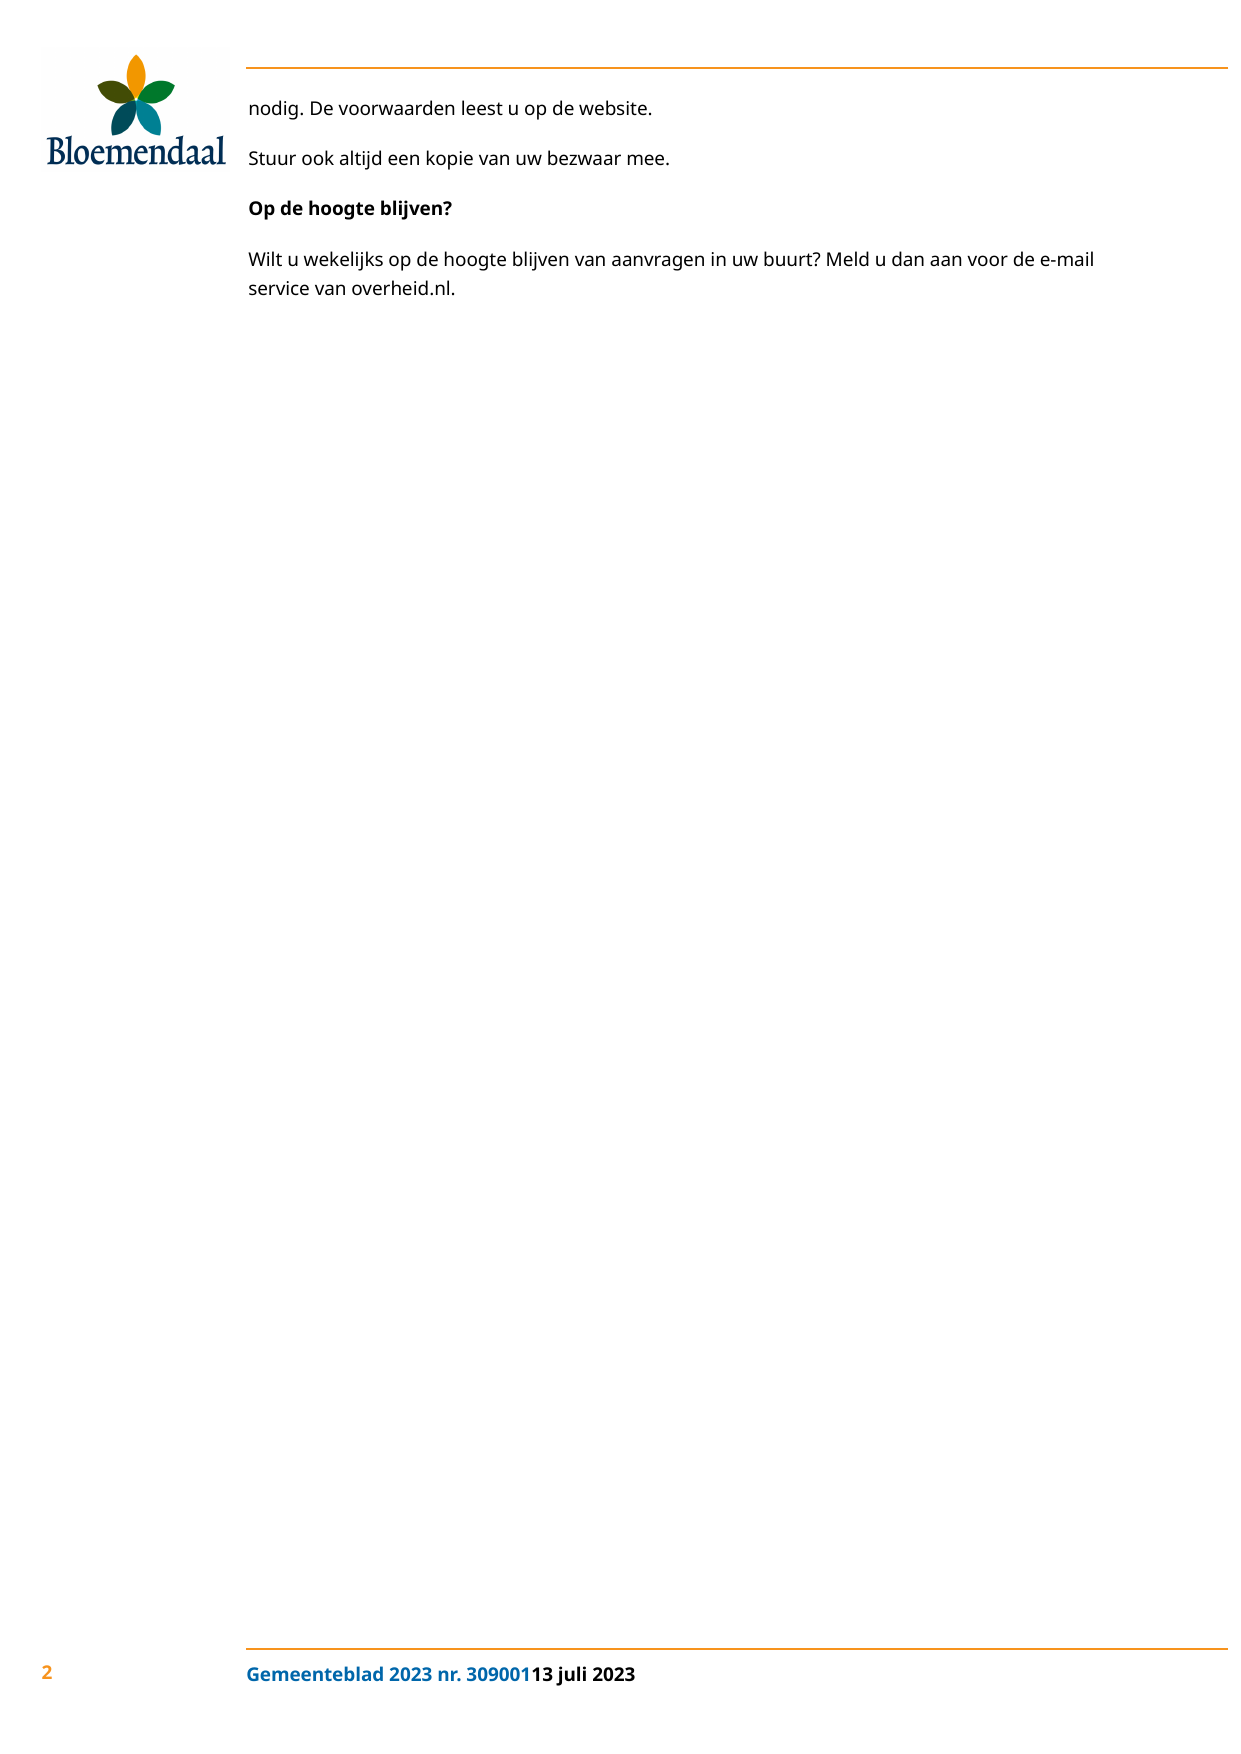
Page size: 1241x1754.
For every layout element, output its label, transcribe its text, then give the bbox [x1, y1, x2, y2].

text Wilt u wekelijks op de hoogte blijven van aanvragen in uw buurt? Meld u dan aan voor de e-mail service van overheid.nl. [248, 246, 1152, 301]
text Stuur ook altijd een kopie van uw bezwaar mee. [248, 145, 1152, 171]
picture [41, 47, 231, 172]
text Op de hoogte blijven? [248, 196, 1152, 221]
text nodig. De voorwaarden leest u op de website. [248, 95, 1152, 121]
